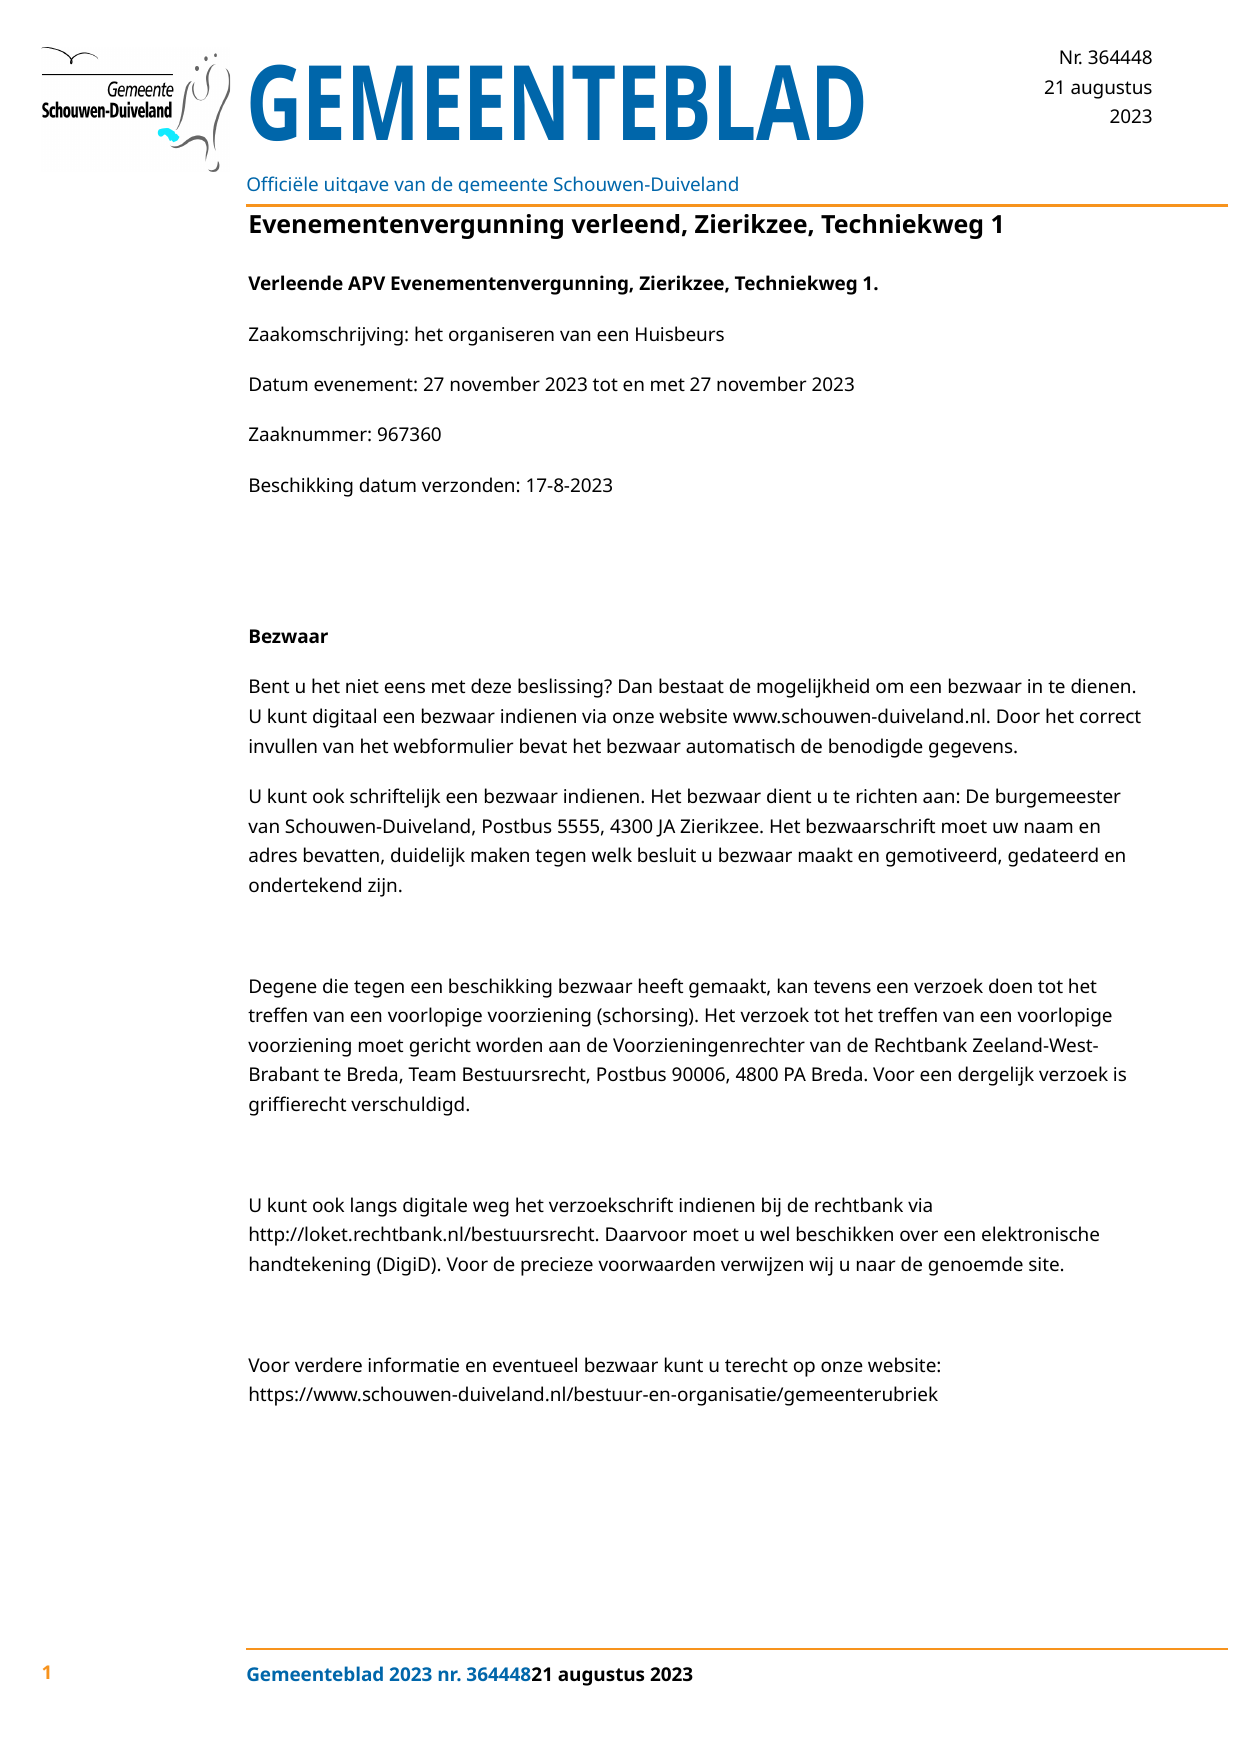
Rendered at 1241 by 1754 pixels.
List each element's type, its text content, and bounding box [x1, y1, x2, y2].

text Voor verdere informatie en eventueel bezwaar kunt u terecht op onze website: https://www.schouwen-duiveland.nl/bestuur-en-organisatie/gemeenterubriek [248, 1352, 1152, 1407]
text U kunt ook schriftelijk een bezwaar indienen. Het bezwaar dient u te richten aan: De burgemeester van Schouwen-Duiveland, Postbus 5555, 4300 JA Zierikzee. Het bezwaarschrift moet uw naam en adres bevatten, duidelijk maken tegen welk besluit u bezwaar maakt en gemotiveerd, gedateerd en ondertekend zijn. [248, 783, 1152, 898]
text Zaakomschrijving: het organiseren van een Huisbeurs [248, 321, 1152, 346]
text Bezwaar [248, 623, 1152, 649]
text Degene die tegen een beschikking bezwaar heeft gemaakt, kan tevens een verzoek doen tot het treffen van een voorlopige voorziening (schorsing). Het verzoek tot het treffen van een voorlopige voorziening moet gericht worden aan de Voorzieningenrechter van de Rechtbank Zeeland-West-Brabant te Breda, Team Bestuursrecht, Postbus 90006, 4800 PA Breda. Voor een dergelijk verzoek is griffierecht verschuldigd. [248, 973, 1152, 1117]
text U kunt ook langs digitale weg het verzoekschrift indienen bij de rechtbank via http://loket.rechtbank.nl/bestuursrecht. Daarvoor moet u wel beschikken over een elektronische handtekening (DigiD). Voor de precieze voorwaarden verwijzen wij u naar de genoemde site. [248, 1192, 1152, 1277]
text Datum evenement: 27 november 2023 tot en met 27 november 2023 [248, 371, 1152, 397]
text Beschikking datum verzonden: 17-8-2023 [248, 472, 1152, 498]
text Verleende APV Evenementenvergunning, Zierikzee, Techniekweg 1. [248, 270, 1152, 296]
picture [41, 47, 231, 172]
text Bent u het niet eens met deze beslissing? Dan bestaat de mogelijkheid om een bezwaar in te dienen. U kunt digitaal een bezwaar indienen via onze website www.schouwen-duiveland.nl. Door het correct invullen van het webformulier bevat het bezwaar automatisch de benodigde gegevens. [248, 674, 1152, 758]
text Zaaknummer: 967360 [248, 422, 1152, 447]
text Evenementenvergunning verleend, Zierikzee, Techniekweg 1 [248, 207, 1152, 241]
